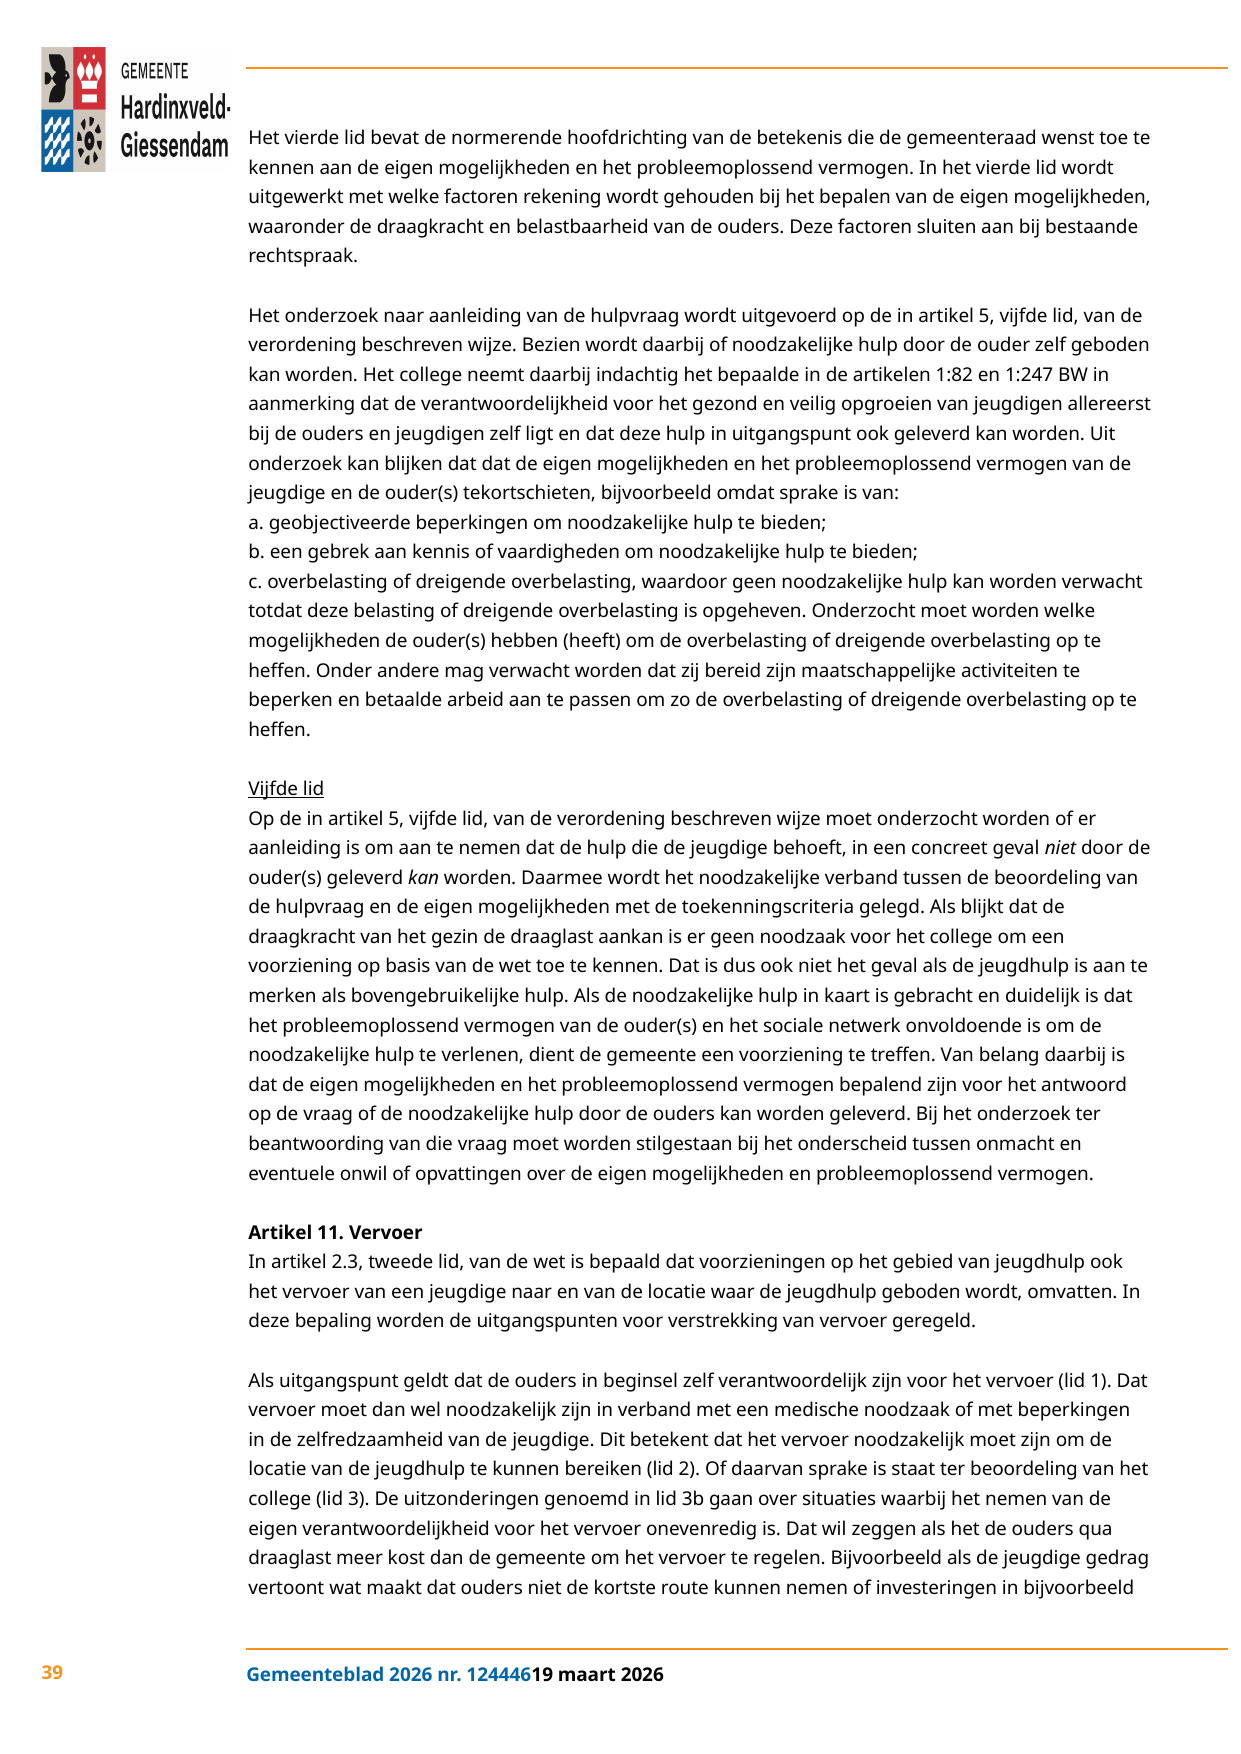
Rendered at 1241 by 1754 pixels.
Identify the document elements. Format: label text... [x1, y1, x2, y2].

text Het onderzoek naar aanleiding van de hulpvraag wordt uitgevoerd op de in artikel 5, vijfde lid, van de verordening beschreven wijze. Bezien wordt daarbij of noodzakelijke hulp door de ouder zelf geboden kan worden. Het college neemt daarbij indachtig het bepaalde in de artikelen 1:82 en 1:247 BW in aanmerking dat de verantwoordelijkheid voor het gezond en veilig opgroeien van jeugdigen allereerst bij de ouders en jeugdigen zelf ligt en dat deze hulp in uitgangspunt ook geleverd kan worden. Uit onderzoek kan blijken dat dat de eigen mogelijkheden en het probleemoplossend vermogen van de jeugdige en de ouder(s) tekortschieten, bijvoorbeeld omdat sprake is van: [248, 302, 1152, 505]
text a. geobjectiveerde beperkingen om noodzakelijke hulp te bieden; [248, 509, 1152, 535]
text b. een gebrek aan kennis of vaardigheden om noodzakelijke hulp te bieden; [248, 538, 1152, 564]
text Als uitgangspunt geldt dat de ouders in beginsel zelf verantwoordelijk zijn voor het vervoer (lid 1). Dat vervoer moet dan wel noodzakelijk zijn in verband met een medische noodzaak of met beperkingen in de zelfredzaamheid van de jeugdige. Dit betekent dat het vervoer noodzakelijk moet zijn om de locatie van de jeugdhulp te kunnen bereiken (lid 2). Of daarvan sprake is staat ter beoordeling van het college (lid 3). De uitzonderingen genoemd in lid 3b gaan over situaties waarbij het nemen van de eigen verantwoordelijkheid voor het vervoer onevenredig is. Dat wil zeggen als het de ouders qua draaglast meer kost dan de gemeente om het vervoer te regelen. Bijvoorbeeld als de jeugdige gedrag vertoont wat maakt dat ouders niet de kortste route kunnen nemen of investeringen in bijvoorbeeld [248, 1367, 1152, 1600]
picture [41, 47, 231, 172]
text Op de in artikel 5, vijfde lid, van de verordening beschreven wijze moet onderzocht worden of er aanleiding is om aan te nemen dat de hulp die de jeugdige behoeft, in een concreet geval niet door de ouder(s) geleverd kan worden. Daarmee wordt het noodzakelijke verband tussen de beoordeling van de hulpvraag en de eigen mogelijkheden met de toekenningscriteria gelegd. Als blijkt dat de draagkracht van het gezin de draaglast aankan is er geen noodzaak voor het college om een voorziening op basis van de wet toe te kennen. Dat is dus ook niet het geval als de jeugdhulp is aan te merken als bovengebruikelijke hulp. Als de noodzakelijke hulp in kaart is gebracht en duidelijk is dat het probleemoplossend vermogen van de ouder(s) en het sociale netwerk onvoldoende is om de noodzakelijke hulp te verlenen, dient de gemeente een voorziening te treffen. Van belang daarbij is dat de eigen mogelijkheden en het probleemoplossend vermogen bepalend zijn voor het antwoord op de vraag of de noodzakelijke hulp door de ouders kan worden geleverd. Bij het onderzoek ter beantwoording van die vraag moet worden stilgestaan bij het onderscheid tussen onmacht en eventuele onwil of opvattingen over de eigen mogelijkheden en probleemoplossend vermogen. [248, 805, 1152, 1186]
text c. overbelasting of dreigende overbelasting, waardoor geen noodzakelijke hulp kan worden verwacht totdat deze belasting of dreigende overbelasting is opgeheven. Onderzocht moet worden welke mogelijkheden de ouder(s) hebben (heeft) om de overbelasting of dreigende overbelasting op te heffen. Onder andere mag verwacht worden dat zij bereid zijn maatschappelijke activiteiten te beperken en betaalde arbeid aan te passen om zo de overbelasting of dreigende overbelasting op te heffen. [248, 568, 1152, 742]
text Het vierde lid bevat de normerende hoofdrichting van de betekenis die de gemeenteraad wenst toe te kennen aan de eigen mogelijkheden en het probleemoplossend vermogen. In het vierde lid wordt uitgewerkt met welke factoren rekening wordt gehouden bij het bepalen van de eigen mogelijkheden, waaronder de draagkracht en belastbaarheid van de ouders. Deze factoren sluiten aan bij bestaande rechtspraak. [248, 124, 1152, 268]
text In artikel 2.3, tweede lid, van de wet is bepaald dat voorzieningen op het gebied van jeugdhulp ook het vervoer van een jeugdige naar en van de locatie waar de jeugdhulp geboden wordt, omvatten. In deze bepaling worden de uitgangspunten voor verstrekking van vervoer geregeld. [248, 1248, 1152, 1333]
text Artikel 11. Vervoer [248, 1219, 1152, 1245]
text Vijfde lid [248, 775, 1152, 801]
